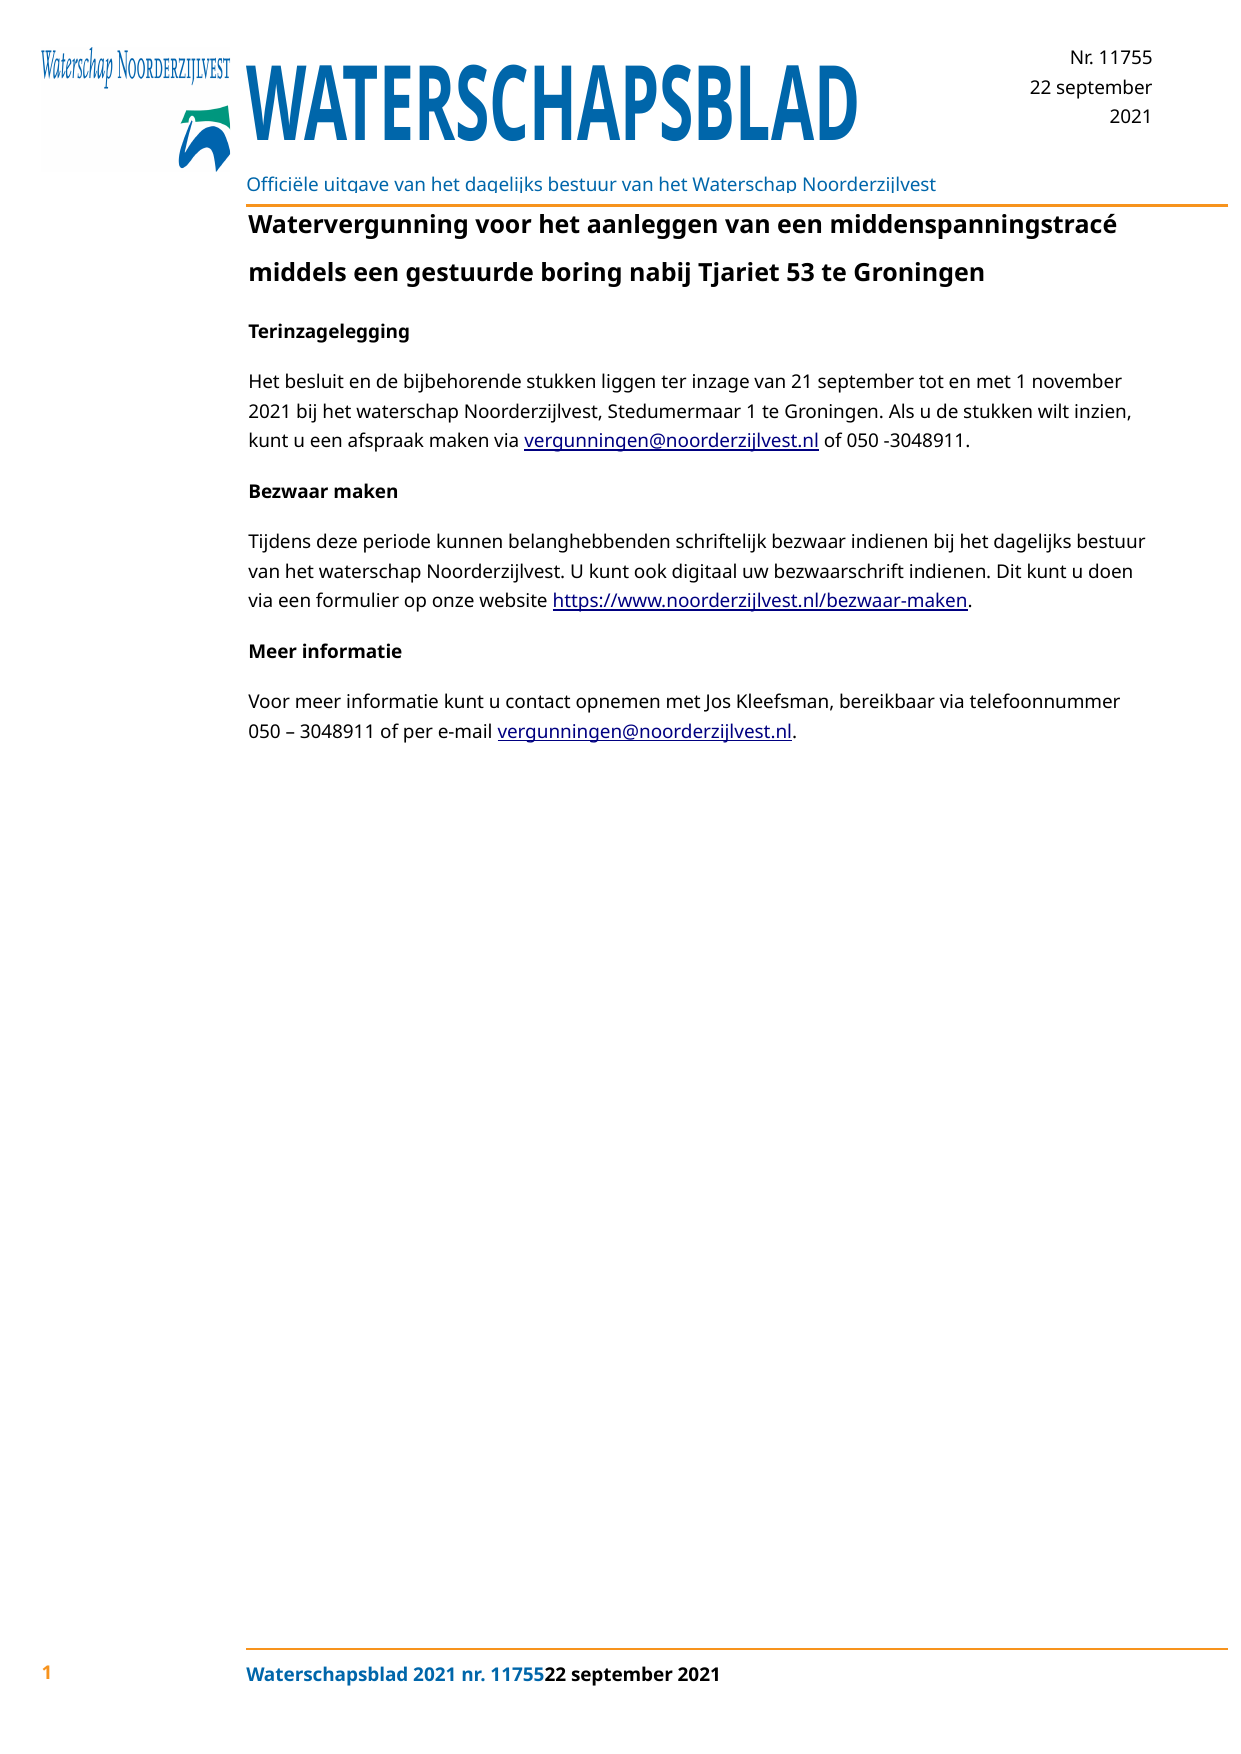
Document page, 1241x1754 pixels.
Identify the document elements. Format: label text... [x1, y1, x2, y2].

text Meer informatie [248, 638, 1152, 664]
text Bezwaar maken [248, 478, 1152, 504]
text Watervergunning voor het aanleggen van een middenspanningstracé middels een gestuurde boring nabij Tjariet 53 te Groningen [248, 207, 1152, 288]
picture [41, 47, 231, 172]
text Het besluit en de bijbehorende stukken liggen ter inzage van 21 september tot en met 1 november 2021 bij het waterschap Noorderzijlvest, Stedumermaar 1 te Groningen. Als u de stukken wilt inzien, kunt u een afspraak maken via vergunningen@noorderzijlvest.nl of 050 -3048911. [248, 368, 1152, 453]
text Terinzagelegging [248, 318, 1152, 344]
text Voor meer informatie kunt u contact opnemen met Jos Kleefsman, bereikbaar via telefoonnummer 050 – 3048911 of per e-mail vergunningen@noorderzijlvest.nl. [248, 688, 1152, 744]
text Tijdens deze periode kunnen belanghebbenden schriftelijk bezwaar indienen bij het dagelijks bestuur van het waterschap Noorderzijlvest. U kunt ook digitaal uw bezwaarschrift indienen. Dit kunt u doen via een formulier op onze website https://www.noorderzijlvest.nl/bezwaar-maken. [248, 528, 1152, 613]
